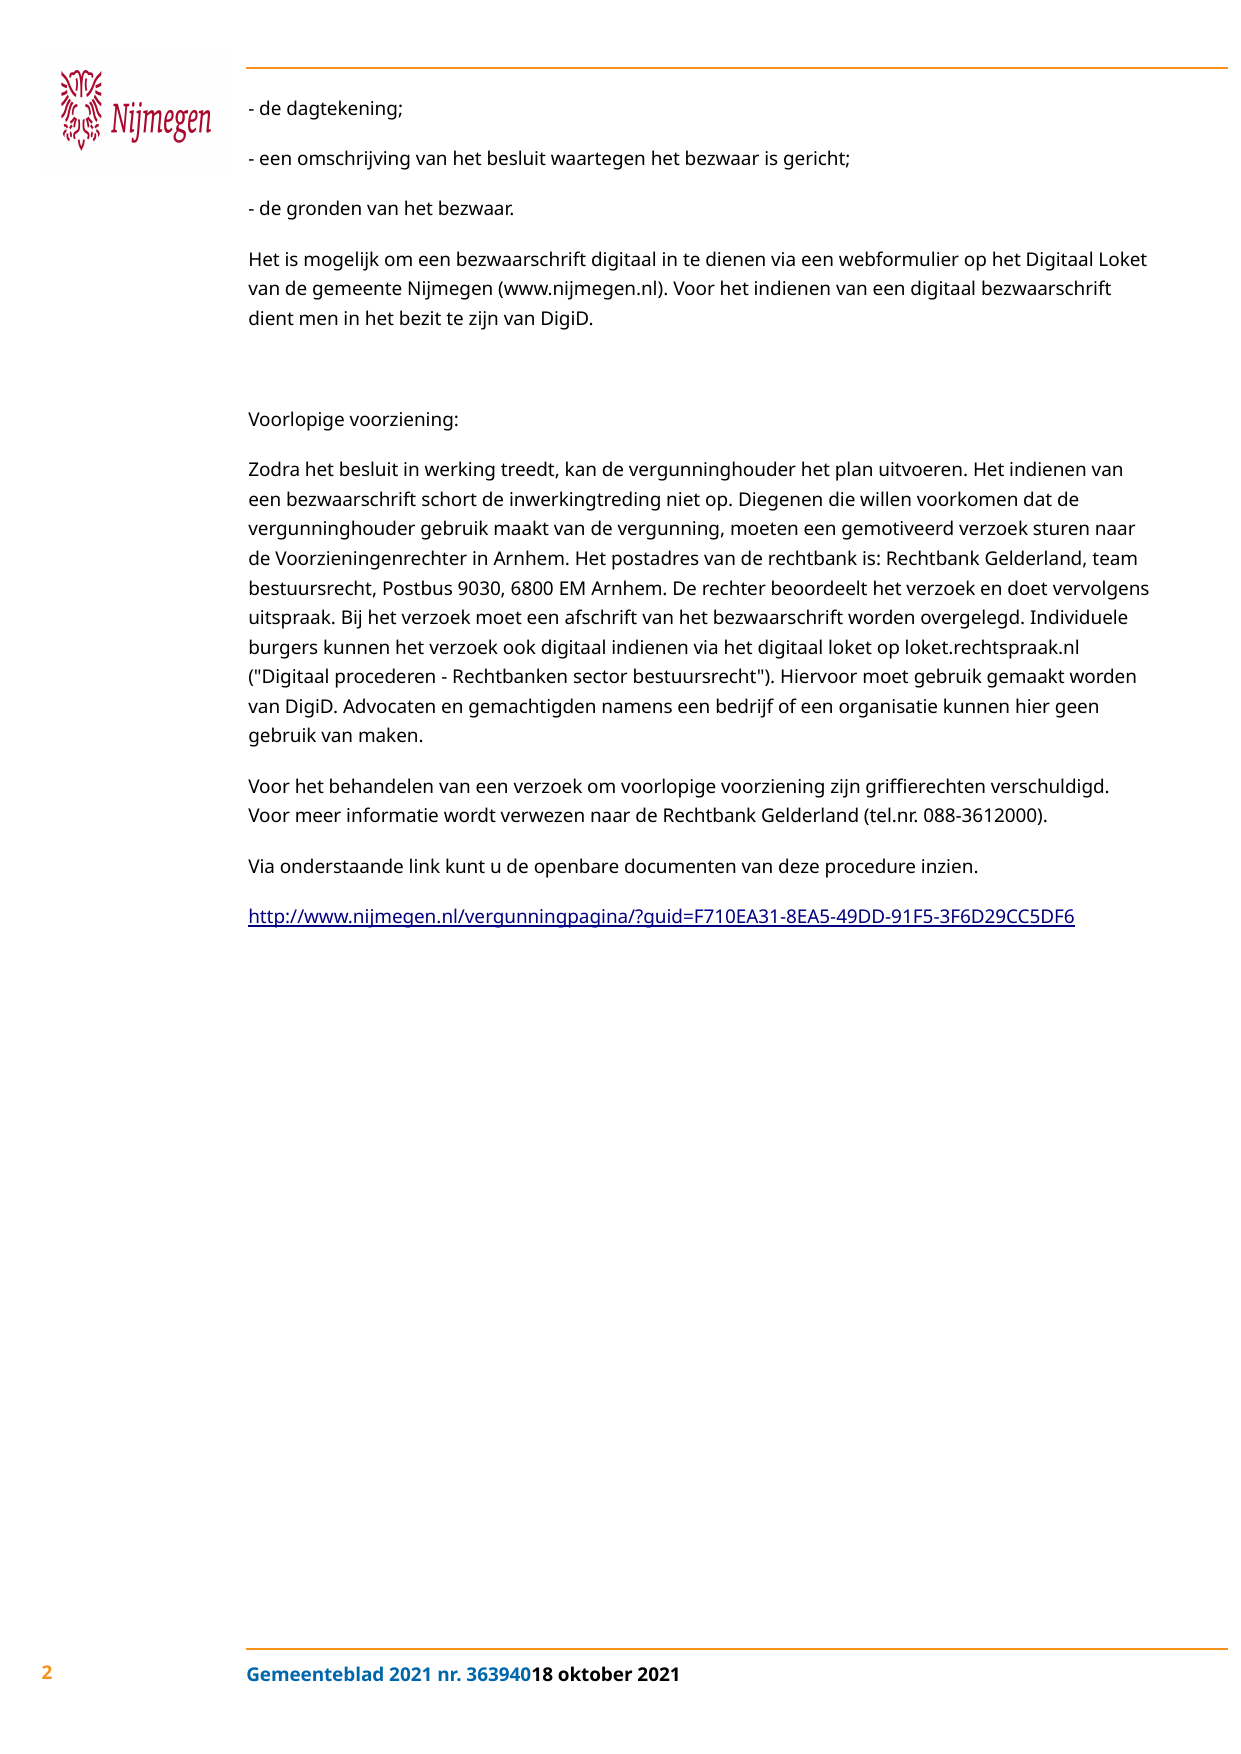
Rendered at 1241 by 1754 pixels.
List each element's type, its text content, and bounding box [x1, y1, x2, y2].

text Zodra het besluit in werking treedt, kan de vergunninghouder het plan uitvoeren. Het indienen van een bezwaarschrift schort de inwerkingtreding niet op. Diegenen die willen voorkomen dat de vergunninghouder gebruik maakt van de vergunning, moeten een gemotiveerd verzoek sturen naar de Voorzieningenrechter in Arnhem. Het postadres van de rechtbank is: Rechtbank Gelderland, team bestuursrecht, Postbus 9030, 6800 EM Arnhem. De rechter beoordeelt het verzoek en doet vervolgens uitspraak. Bij het verzoek moet een afschrift van het bezwaarschrift worden overgelegd. Individuele burgers kunnen het verzoek ook digitaal indienen via het digitaal loket op loket.rechtspraak.nl ("Digitaal procederen - Rechtbanken sector bestuursrecht"). Hiervoor moet gebruik gemaakt worden van DigiD. Advocaten en gemachtigden namens een bedrijf of een organisatie kunnen hier geen gebruik van maken. [248, 456, 1152, 748]
picture [41, 47, 231, 172]
text - een omschrijving van het besluit waartegen het bezwaar is gericht; [248, 145, 1152, 171]
text - de dagtekening; [248, 95, 1152, 121]
text Het is mogelijk om een bezwaarschrift digitaal in te dienen via een webformulier op het Digitaal Loket van de gemeente Nijmegen (www.nijmegen.nl). Voor het indienen van een digitaal bezwaarschrift dient men in het bezit te zijn van DigiD. [248, 246, 1152, 331]
text - de gronden van het bezwaar. [248, 196, 1152, 221]
text Voorlopige voorziening: [248, 406, 1152, 432]
text Voor het behandelen van een verzoek om voorlopige voorziening zijn griffierechten verschuldigd. Voor meer informatie wordt verwezen naar de Rechtbank Gelderland (tel.nr. 088-3612000). [248, 773, 1152, 828]
text Via onderstaande link kunt u de openbare documenten van deze procedure inzien. [248, 853, 1152, 879]
text http://www.nijmegen.nl/vergunningpagina/?guid=F710EA31-8EA5-49DD-91F5-3F6D29CC5DF6 [248, 903, 1152, 929]
